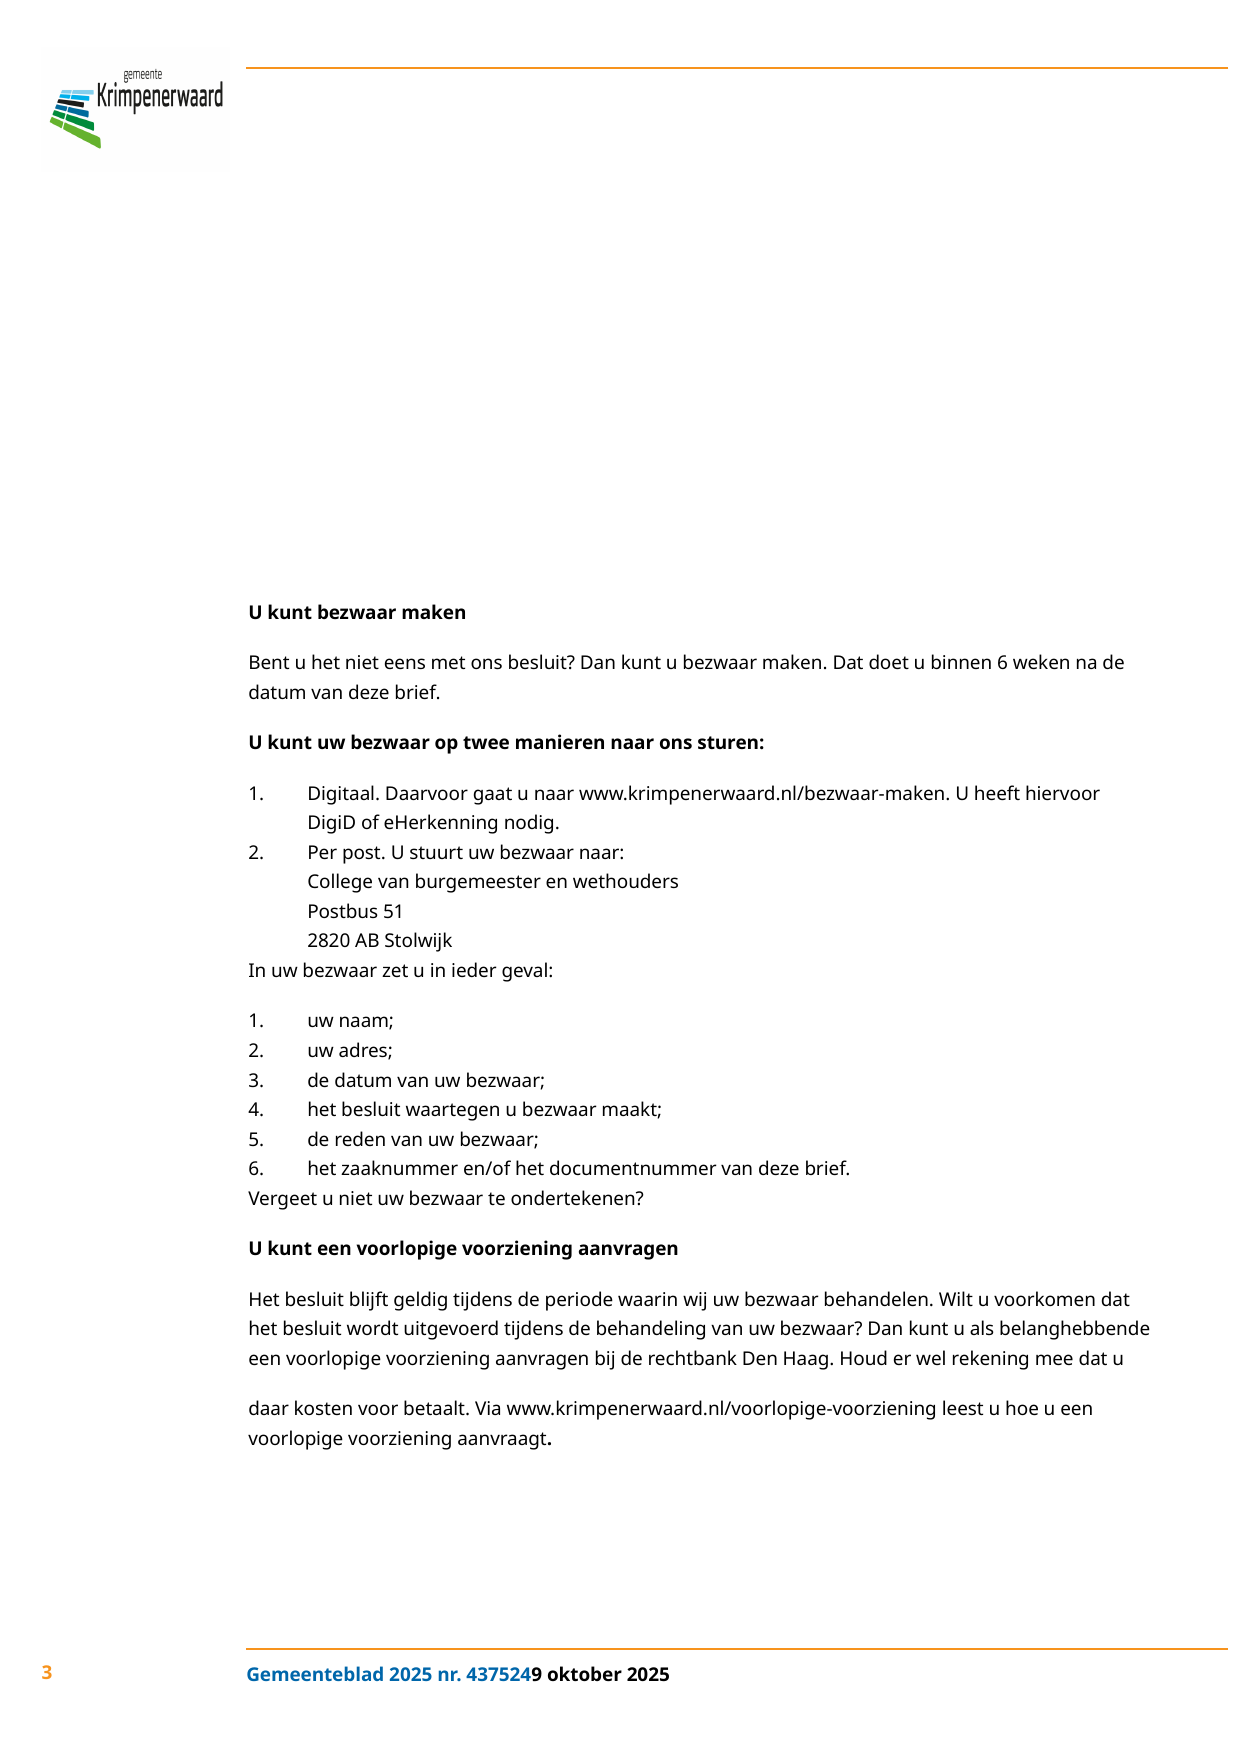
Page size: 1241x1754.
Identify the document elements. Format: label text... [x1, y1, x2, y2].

list het zaaknummer en/of het documentnummer van deze brief. [248, 1156, 1152, 1181]
list uw naam; [248, 1008, 1152, 1033]
list College van burgemeester en wethouders [248, 868, 1152, 894]
list de reden van uw bezwaar; [248, 1126, 1152, 1152]
text U kunt uw bezwaar op twee manieren naar ons sturen: [248, 729, 1152, 755]
list het besluit waartegen u bezwaar maakt; [248, 1096, 1152, 1122]
picture [41, 47, 231, 172]
text Vergeet u niet uw bezwaar te ondertekenen? [248, 1185, 1152, 1211]
text In uw bezwaar zet u in ieder geval: [248, 957, 1152, 983]
list 2820 AB Stolwijk [248, 928, 1152, 953]
text U kunt bezwaar maken [248, 599, 1152, 625]
list Per post. U stuurt uw bezwaar naar: [248, 839, 1152, 865]
list Digitaal. Daarvoor gaat u naar www.krimpenerwaard.nl/bezwaar-maken. U heeft hiervoor DigiD of eHerkenning nodig. [248, 780, 1152, 835]
list de datum van uw bezwaar; [248, 1067, 1152, 1093]
text daar kosten voor betaalt. Via www.krimpenerwaard.nl/voorlopige-voorziening leest u hoe u een voorlopige voorziening aanvraagt. [248, 1396, 1152, 1451]
text U kunt een voorlopige voorziening aanvragen [248, 1236, 1152, 1261]
text Bent u het niet eens met ons besluit? Dan kunt u bezwaar maken. Dat doet u binnen 6 weken na de datum van deze brief. [248, 649, 1152, 705]
list uw adres; [248, 1037, 1152, 1063]
text Het besluit blijft geldig tijdens de periode waarin wij uw bezwaar behandelen. Wilt u voorkomen dat het besluit wordt uitgevoerd tijdens de behandeling van uw bezwaar? Dan kunt u als belanghebbende een voorlopige voorziening aanvragen bij de rechtbank Den Haag. Houd er wel rekening mee dat u [248, 1286, 1152, 1371]
list Postbus 51 [248, 898, 1152, 924]
